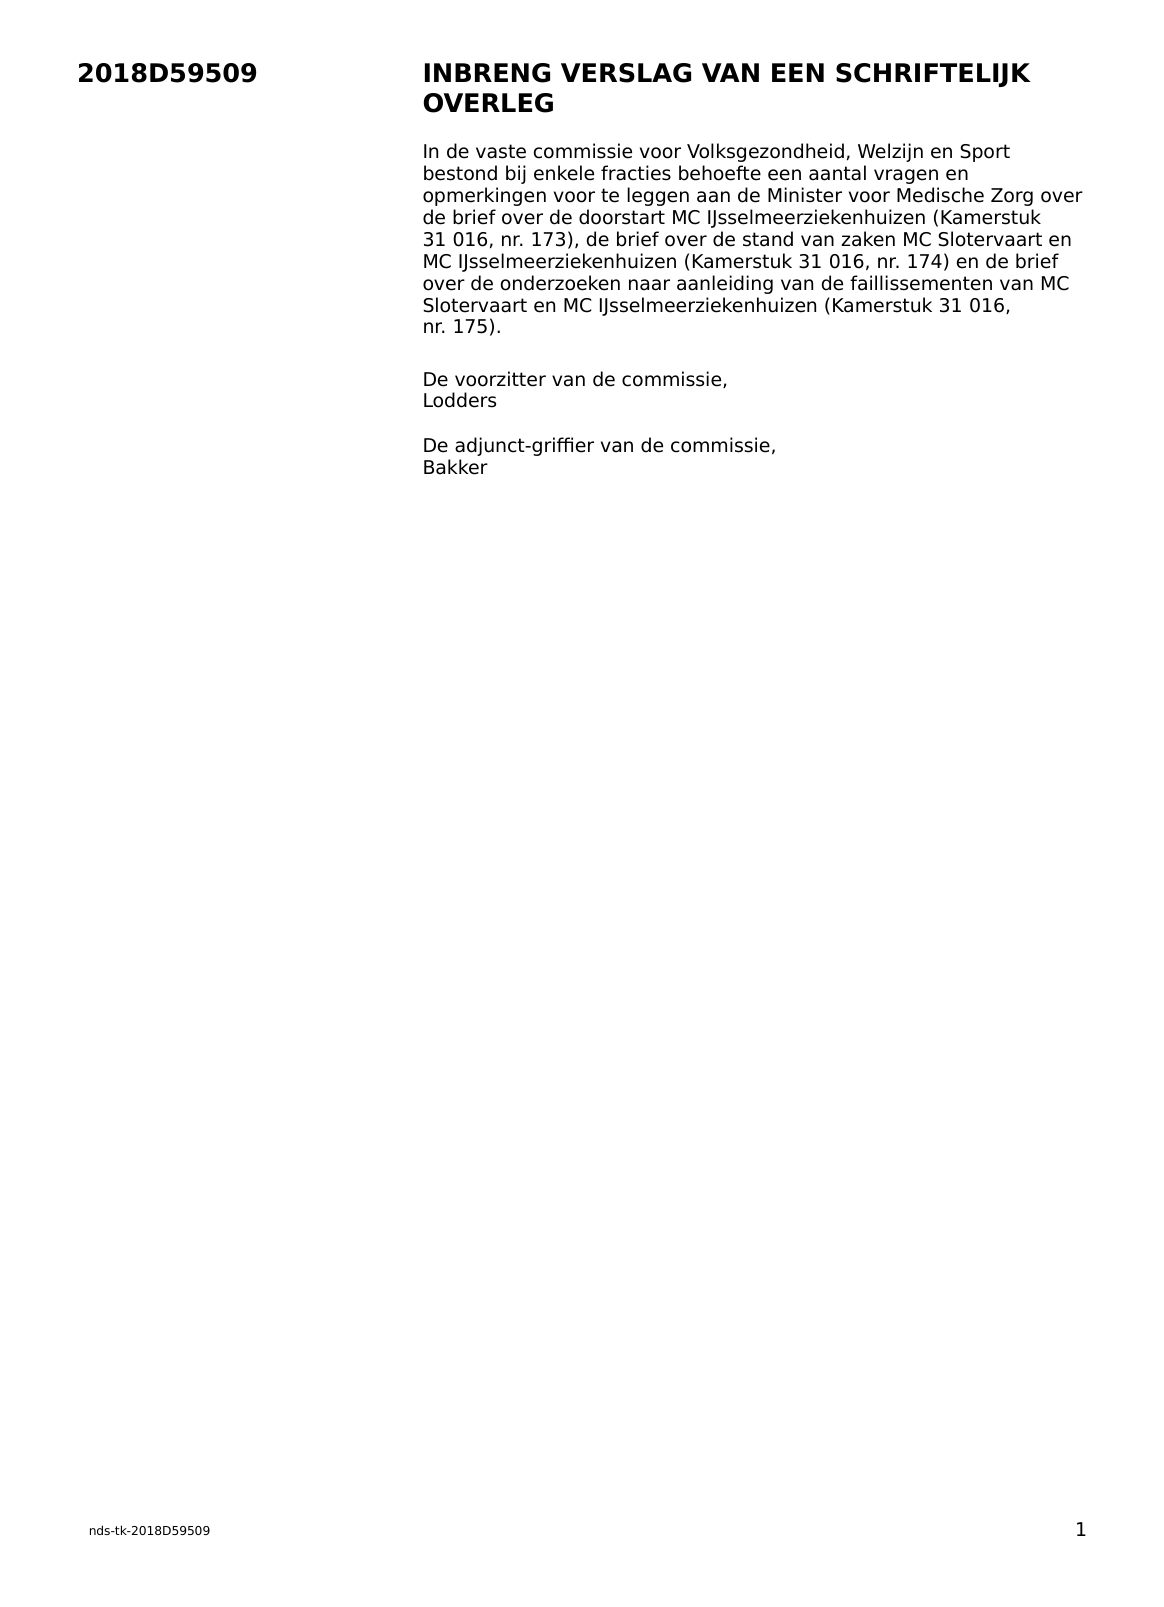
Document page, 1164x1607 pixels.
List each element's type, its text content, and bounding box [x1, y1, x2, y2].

text De adjunct-griffier van de commissie, Bakker [422, 434, 1087, 478]
text De voorzitter van de commissie, Lodders [422, 368, 1087, 412]
text nds-tk-2018D59509 [88, 1524, 323, 1538]
text 2018D59509 INBRENG VERSLAG VAN EEN SCHRIFTELIJK OVERLEG [77, 59, 1087, 118]
text In de vaste commissie voor Volksgezondheid, Welzijn en Sport bestond bij enkele fracties behoefte een aantal vragen en opmerkingen voor te leggen aan de Minister voor Medische Zorg over de brief over de doorstart MC IJsselmeerziekenhuizen (Kamerstuk 31 016, nr. 173), de brief over de stand van zaken MC Slotervaart en MC IJsselmeerziekenhuizen (Kamerstuk 31 016, nr. 174) en de brief over de onderzoeken naar aanleiding van de faillissementen van MC Slotervaart en MC IJsselmeerziekenhuizen (Kamerstuk 31 016, nr. 175). [422, 141, 1087, 338]
